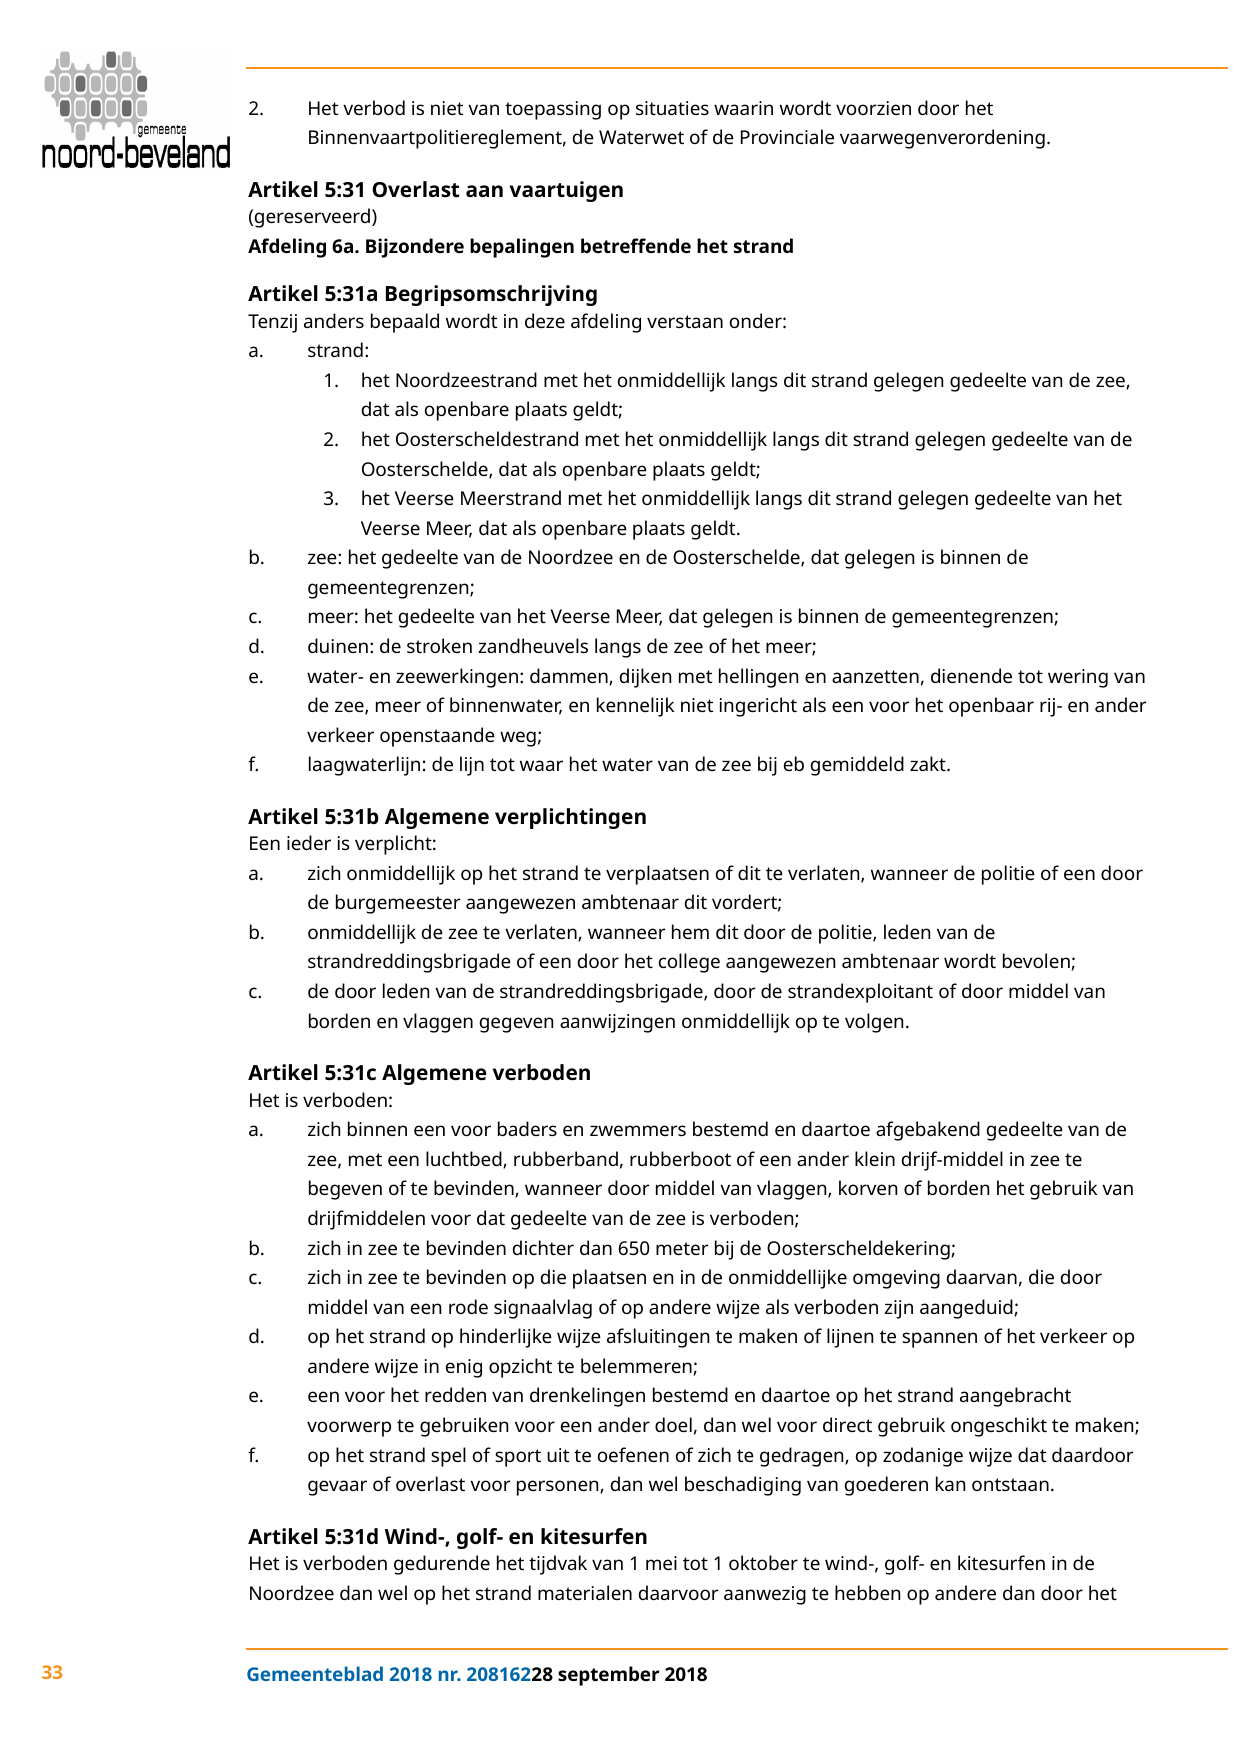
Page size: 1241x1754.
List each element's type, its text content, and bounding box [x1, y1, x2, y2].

list onmiddellijk de zee te verlaten, wanneer hem dit door de politie, leden van de strandreddingsbrigade of een door het college aangewezen ambtenaar wordt bevolen; [248, 919, 1152, 974]
list het Noordzeestrand met het onmiddellijk langs dit strand gelegen gedeelte van de zee, dat als openbare plaats geldt; [323, 367, 1152, 422]
list strand: [248, 337, 1152, 363]
list duinen: de stroken zandheuvels langs de zee of het meer; [248, 633, 1152, 659]
text Het is verboden: [248, 1087, 1152, 1112]
list zee: het gedeelte van de Noordzee en de Oosterschelde, dat gelegen is binnen de gemeentegrenzen; [248, 544, 1152, 600]
list Het verbod is niet van toepassing op situaties waarin wordt voorzien door het Binnenvaartpolitiereglement, de Waterwet of de Provinciale vaarwegenverordening. [248, 95, 1152, 150]
list op het strand op hinderlijke wijze afsluitingen te maken of lijnen te spannen of het verkeer op andere wijze in enig opzicht te belemmeren; [248, 1323, 1152, 1379]
list op het strand spel of sport uit te oefenen of zich te gedragen, op zodanige wijze dat daardoor gevaar of overlast voor personen, dan wel beschadiging van goederen kan ontstaan. [248, 1442, 1152, 1497]
list laagwaterlijn: de lijn tot waar het water van de zee bij eb gemiddeld zakt. [248, 752, 1152, 777]
text Artikel 5:31 Overlast aan vaartuigen [248, 175, 1152, 203]
list de door leden van de strandreddingsbrigade, door de strandexploitant of door middel van borden en vlaggen gegeven aanwijzingen onmiddellijk op te volgen. [248, 978, 1152, 1034]
text Artikel 5:31a Begripsomschrijving [248, 279, 1152, 308]
picture [41, 47, 231, 172]
list het Oosterscheldestrand met het onmiddellijk langs dit strand gelegen gedeelte van de Oosterschelde, dat als openbare plaats geldt; [323, 426, 1152, 481]
list zich in zee te bevinden dichter dan 650 meter bij de Oosterscheldekering; [248, 1235, 1152, 1260]
list zich binnen een voor baders en zwemmers bestemd en daartoe afgebakend gedeelte van de zee, met een luchtbed, rubberband, rubberboot of een ander klein drijf-middel in zee te begeven of te bevinden, wanneer door middel van vlaggen, korven of borden het gebruik van drijfmiddelen voor dat gedeelte van de zee is verboden; [248, 1116, 1152, 1231]
list zich onmiddellijk op het strand te verplaatsen of dit te verlaten, wanneer de politie of een door de burgemeester aangewezen ambtenaar dit vordert; [248, 860, 1152, 915]
text Het is verboden gedurende het tijdvak van 1 mei tot 1 oktober te wind-, golf- en kitesurfen in de Noordzee dan wel op het strand materialen daarvoor aanwezig te hebben op andere dan door het [248, 1550, 1152, 1606]
list water- en zeewerkingen: dammen, dijken met hellingen en aanzetten, dienende tot wering van de zee, meer of binnenwater, en kennelijk niet ingericht als een voor het openbaar rij- en ander verkeer openstaande weg; [248, 663, 1152, 748]
list het Veerse Meerstrand met het onmiddellijk langs dit strand gelegen gedeelte van het Veerse Meer, dat als openbare plaats geldt. [323, 485, 1152, 541]
text (gereserveerd) [248, 203, 1152, 229]
text Tenzij anders bepaald wordt in deze afdeling verstaan onder: [248, 308, 1152, 333]
text Artikel 5:31c Algemene verboden [248, 1058, 1152, 1087]
list meer: het gedeelte van het Veerse Meer, dat gelegen is binnen de gemeentegrenzen; [248, 604, 1152, 629]
list een voor het redden van drenkelingen bestemd en daartoe op het strand aangebracht voorwerp te gebruiken voor een ander doel, dan wel voor direct gebruik ongeschikt te maken; [248, 1383, 1152, 1438]
list zich in zee te bevinden op die plaatsen en in de onmiddellijke omgeving daarvan, die door middel van een rode signaalvlag of op andere wijze als verboden zijn aangeduid; [248, 1264, 1152, 1319]
text Afdeling 6a. Bijzondere bepalingen betreffende het strand [248, 233, 1152, 258]
text Een ieder is verplicht: [248, 830, 1152, 856]
text Artikel 5:31d Wind-, golf- en kitesurfen [248, 1522, 1152, 1550]
text Artikel 5:31b Algemene verplichtingen [248, 802, 1152, 830]
